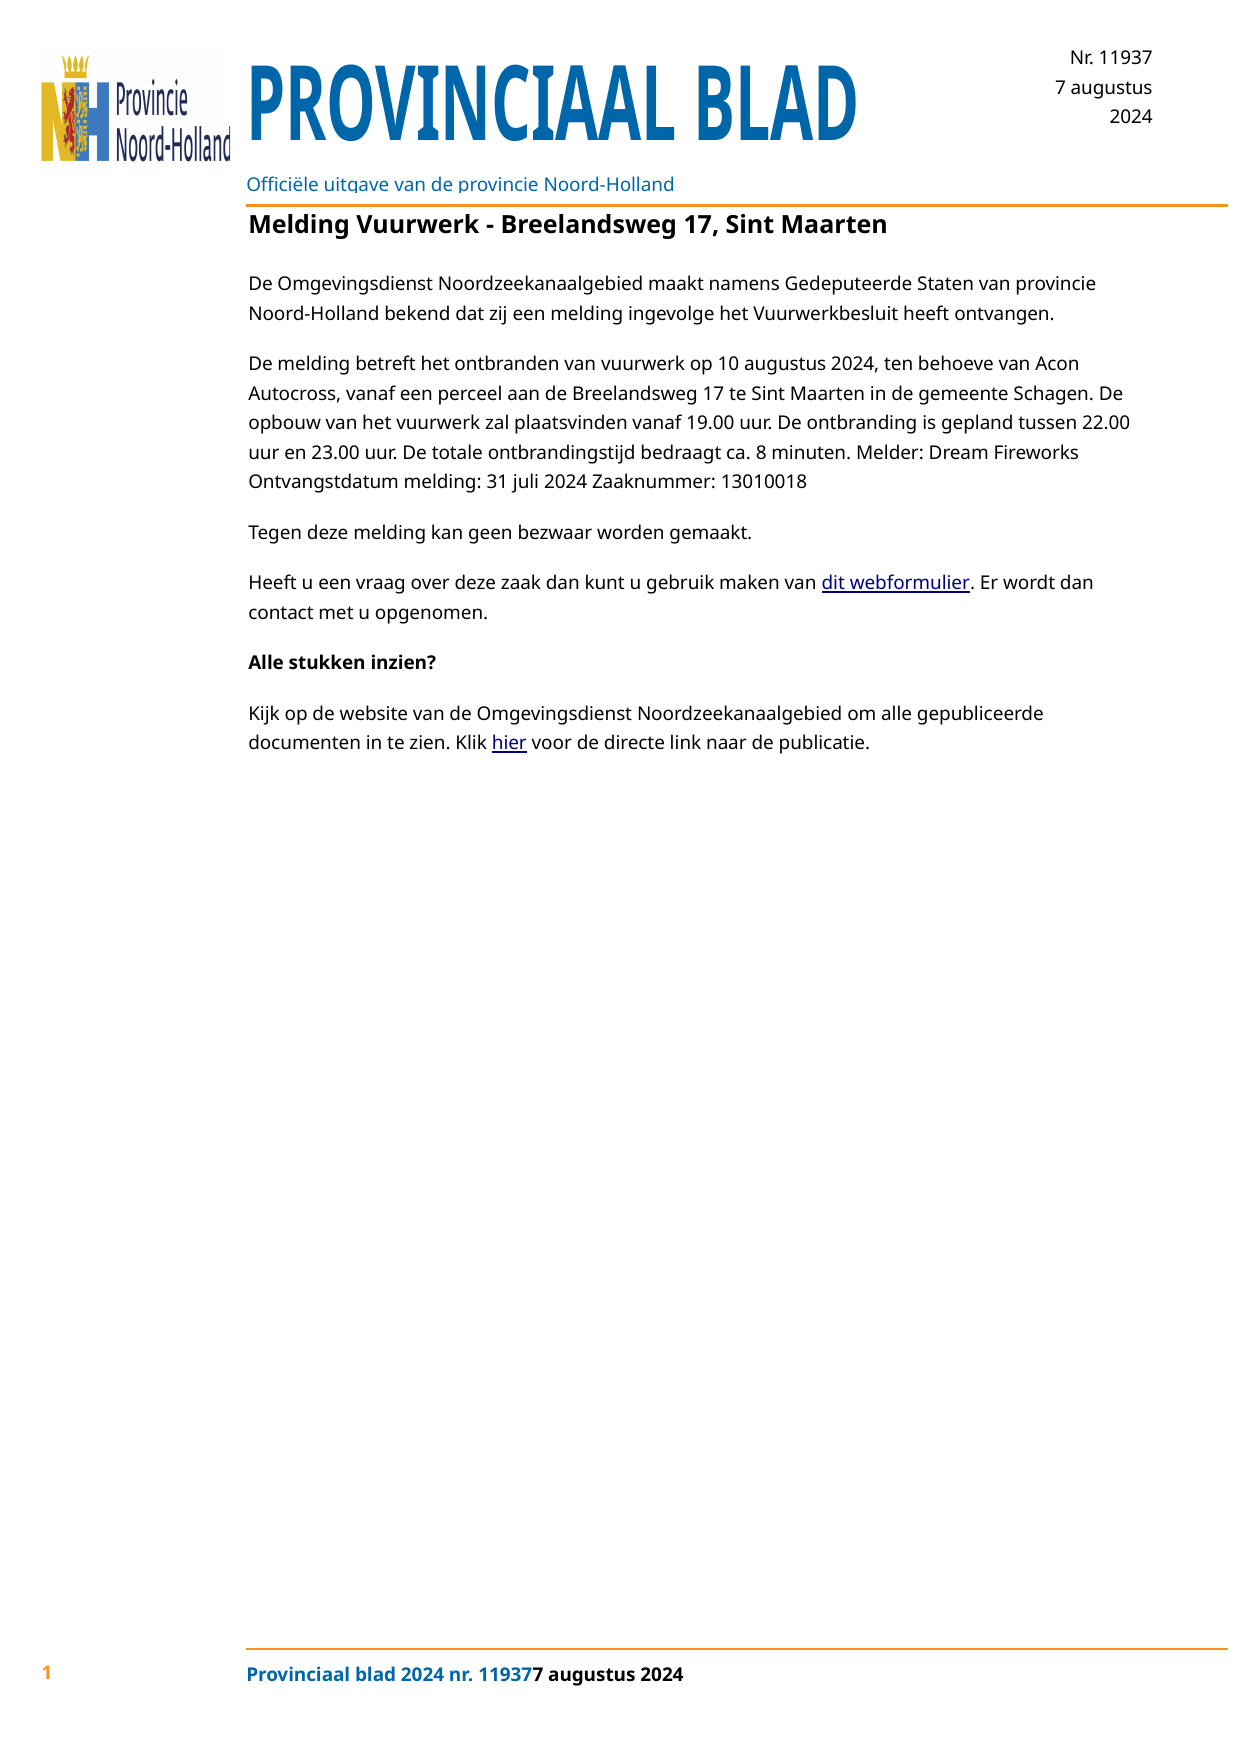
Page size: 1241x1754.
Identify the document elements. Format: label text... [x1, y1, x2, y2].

text Melding Vuurwerk - Breelandsweg 17, Sint Maarten [248, 207, 1152, 241]
text De Omgevingsdienst Noordzeekanaalgebied maakt namens Gedeputeerde Staten van provincie Noord-Holland bekend dat zij een melding ingevolge het Vuurwerkbesluit heeft ontvangen. [248, 270, 1152, 326]
text De melding betreft het ontbranden van vuurwerk op 10 augustus 2024, ten behoeve van Acon Autocross, vanaf een perceel aan de Breelandsweg 17 te Sint Maarten in de gemeente Schagen. De opbouw van het vuurwerk zal plaatsvinden vanaf 19.00 uur. De ontbranding is gepland tussen 22.00 uur en 23.00 uur. De totale ontbrandingstijd bedraagt ca. 8 minuten. Melder: Dream Fireworks Ontvangstdatum melding: 31 juli 2024 Zaaknummer: 13010018 [248, 350, 1152, 494]
text Heeft u een vraag over deze zaak dan kunt u gebruik maken van dit webformulier. Er wordt dan contact met u opgenomen. [248, 569, 1152, 625]
text Tegen deze melding kan geen bezwaar worden gemaakt. [248, 519, 1152, 545]
text Alle stukken inzien? [248, 649, 1152, 675]
picture [41, 47, 231, 172]
text Kijk op de website van de Omgevingsdienst Noordzeekanaalgebied om alle gepubliceerde documenten in te zien. Klik hier voor de directe link naar de publicatie. [248, 700, 1152, 755]
